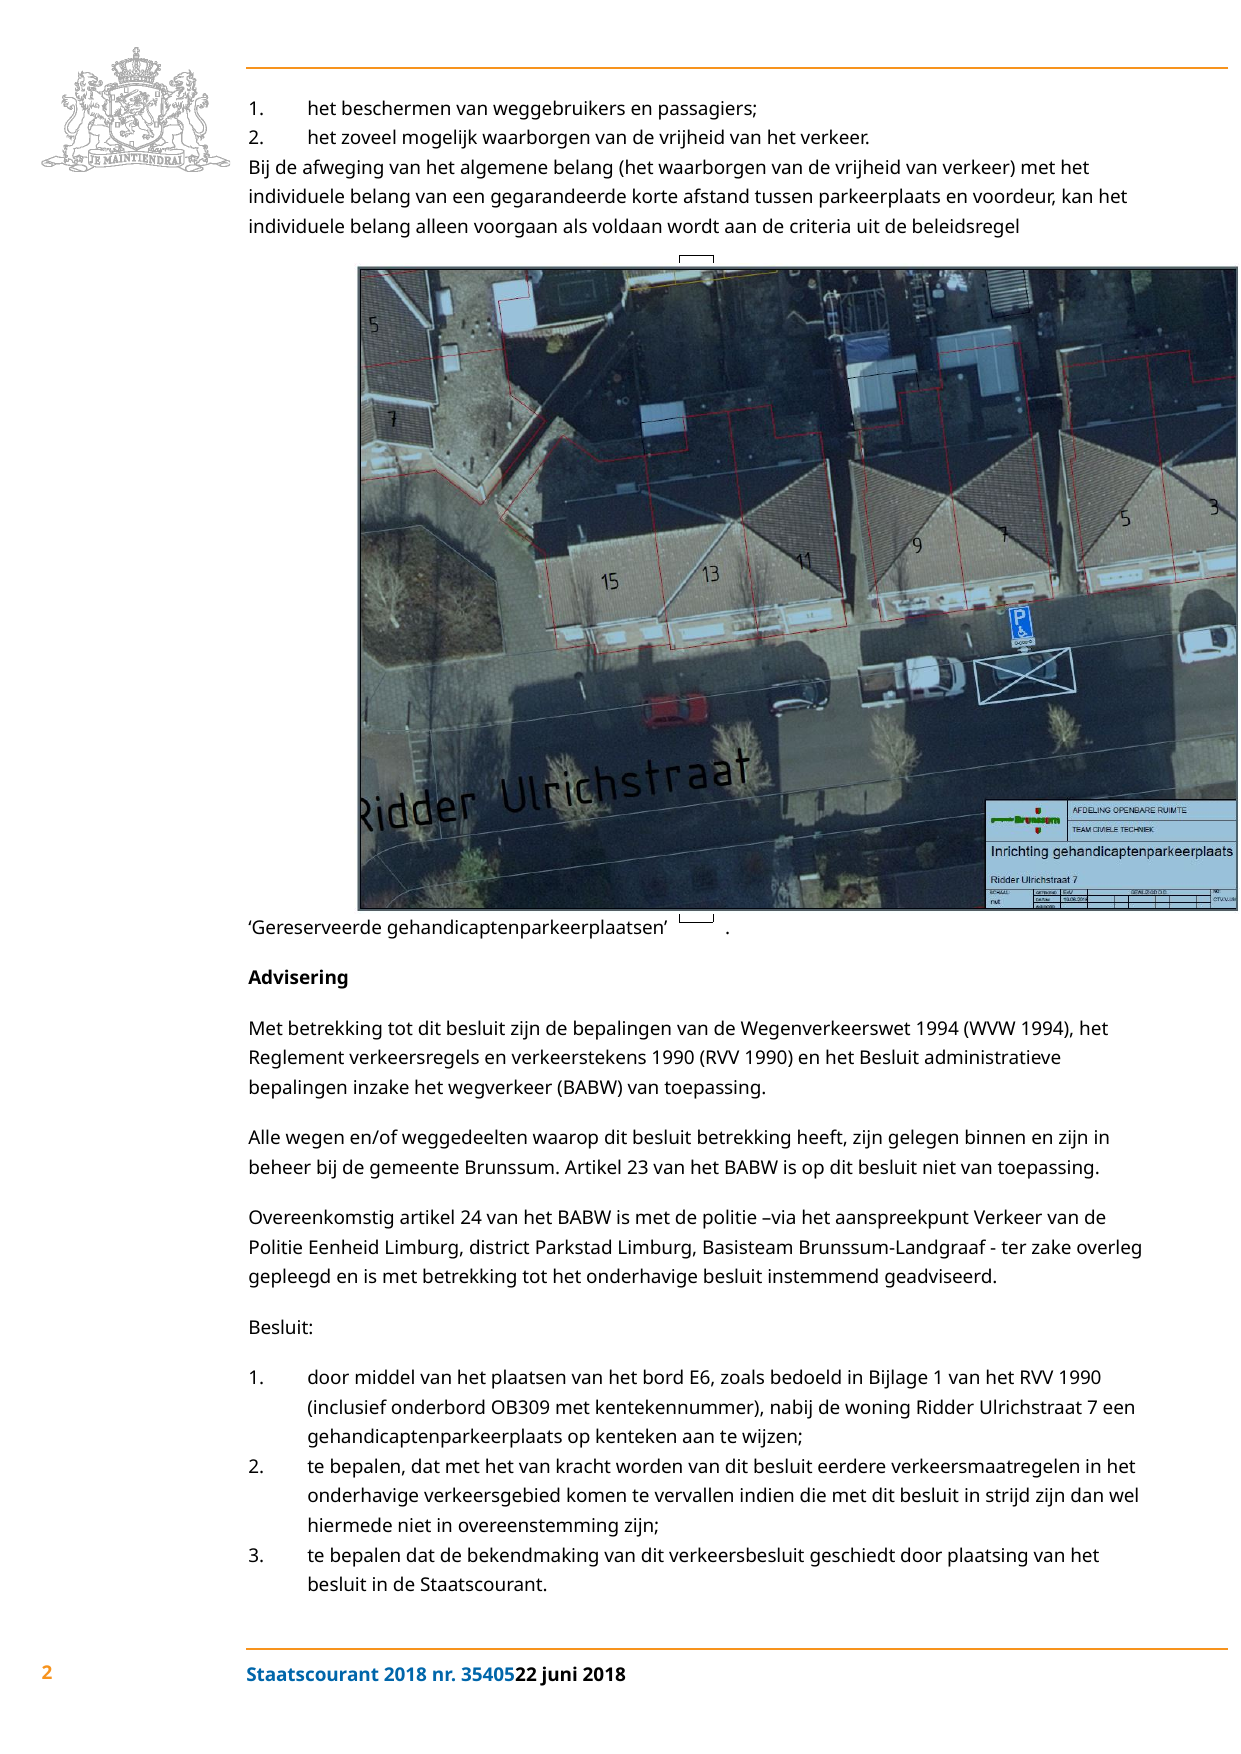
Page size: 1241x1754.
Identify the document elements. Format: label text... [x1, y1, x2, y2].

text Met betrekking tot dit besluit zijn de bepalingen van de Wegenverkeerswet 1994 (WVW 1994), het Reglement verkeersregels en verkeerstekens 1990 (RVV 1990) en het Besluit administratieve bepalingen inzake het wegverkeer (BABW) van toepassing. [248, 1015, 1152, 1099]
list te bepalen dat de bekendmaking van dit verkeersbesluit geschiedt door plaatsing van het besluit in de Staatscourant. [248, 1542, 1152, 1597]
list het beschermen van weggebruikers en passagiers; [248, 95, 1152, 121]
text Besluit: [248, 1314, 1152, 1339]
picture [41, 47, 231, 172]
text Advisering [248, 964, 1152, 990]
picture [354, 263, 1240, 914]
text Overeenkomstig artikel 24 van het BABW is met de politie –via het aanspreekpunt Verkeer van de Politie Eenheid Limburg, district Parkstad Limburg, Basisteam Brunssum-Landgraaf - ter zake overleg gepleegd en is met betrekking tot het onderhavige besluit instemmend geadviseerd. [248, 1204, 1152, 1289]
list het zoveel mogelijk waarborgen van de vrijheid van het verkeer. [248, 124, 1152, 150]
list door middel van het plaatsen van het bord E6, zoals bedoeld in Bijlage 1 van het RVV 1990 (inclusief onderbord OB309 met kentekennummer), nabij de woning Ridder Ulrichstraat 7 een gehandicaptenparkeerplaats op kenteken aan te wijzen; [248, 1364, 1152, 1449]
text Alle wegen en/of weggedeelten waarop dit besluit betrekking heeft, zijn gelegen binnen en zijn in beheer bij de gemeente Brunssum. Artikel 23 van het BABW is op dit besluit niet van toepassing. [248, 1124, 1152, 1179]
list te bepalen, dat met het van kracht worden van dit besluit eerdere verkeersmaatregelen in het onderhavige verkeersgebied komen te vervallen indien die met dit besluit in strijd zijn dan wel hiermede niet in overeenstemming zijn; [248, 1453, 1152, 1538]
text Bij de afweging van het algemene belang (het waarborgen van de vrijheid van verkeer) met het individuele belang van een gegarandeerde korte afstand tussen parkeerplaats en voordeur, kan het individuele belang alleen voorgaan als voldaan wordt aan de criteria uit de beleidsregel ‘Gereserveerde gehandicaptenparkeerplaatsen’. [248, 154, 1152, 939]
